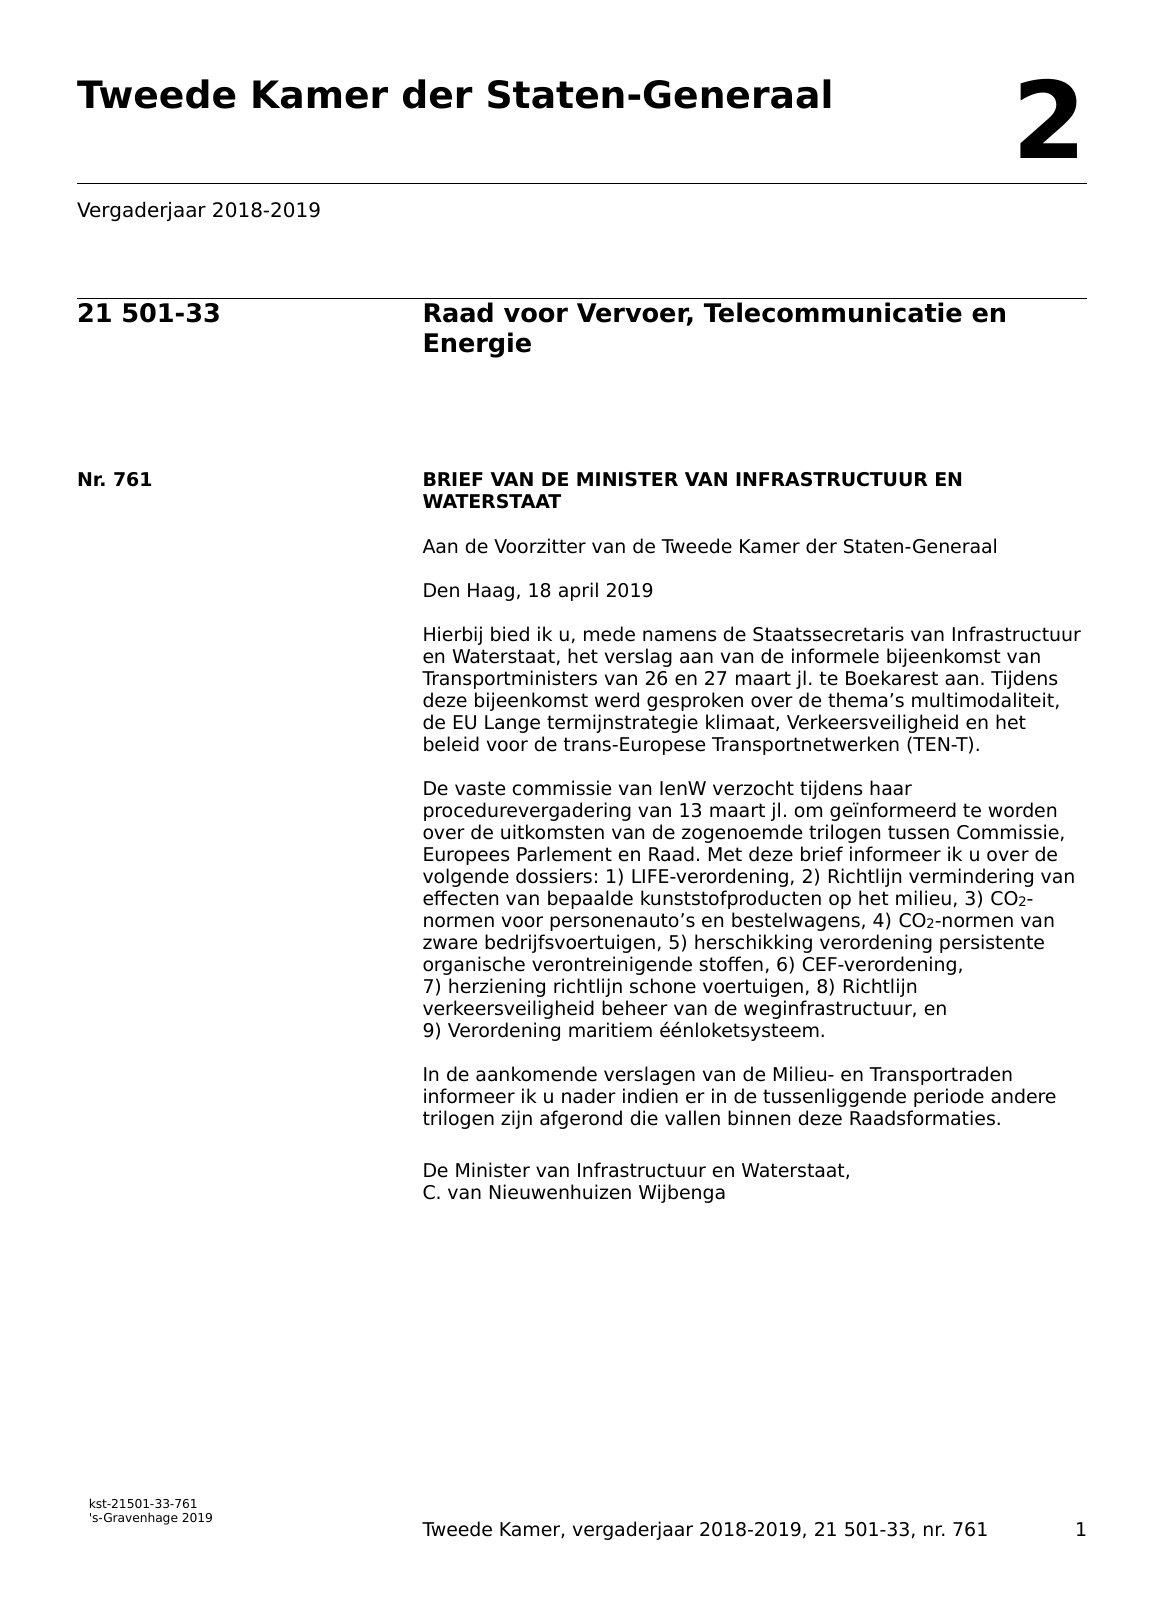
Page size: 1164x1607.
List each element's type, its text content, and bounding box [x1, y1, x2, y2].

text In de aankomende verslagen van de Milieu- en Transportraden informeer ik u nader indien er in de tussenliggende periode andere trilogen zijn afgerond die vallen binnen deze Raadsformaties. [422, 1064, 1087, 1130]
text Hierbij bied ik u, mede namens de Staatssecretaris van Infrastructuur en Waterstaat, het verslag aan van de informele bijeenkomst van Transportministers van 26 en 27 maart jl. te Boekarest aan. Tijdens deze bijeenkomst werd gesproken over de thema’s multimodaliteit, de EU Lange termijnstrategie klimaat, Verkeersveiligheid en het beleid voor de trans-Europese Transportnetwerken (TEN-T). [422, 624, 1087, 756]
text kst-21501-33-761 [88, 1497, 323, 1511]
text 's-Gravenhage 2019 [88, 1511, 323, 1525]
text Aan de Voorzitter van de Tweede Kamer der Staten-Generaal [422, 536, 1087, 557]
table_header 2 [886, 59, 1087, 183]
subtitle Nr. 761 BRIEF VAN DE MINISTER VAN INFRASTRUCTUUR EN WATERSTAAT [77, 469, 1087, 513]
text Den Haag, 18 april 2019 [422, 580, 1087, 602]
text De Minister van Infrastructuur en Waterstaat, C. van Nieuwenhuizen Wijbenga [422, 1160, 1087, 1204]
subtitle 21 501-33 Raad voor Vervoer, Telecommunicatie en Energie [77, 299, 1087, 358]
text De vaste commissie van IenW verzocht tijdens haar procedurevergadering van 13 maart jl. om geïnformeerd te worden over de uitkomsten van de zogenoemde trilogen tussen Commissie, Europees Parlement en Raad. Met deze brief informeer ik u over de volgende dossiers: 1) LIFE-verordening, 2) Richtlijn vermindering van effecten van bepaalde kunststofproducten op het milieu, 3) CO2-normen voor personenauto’s en bestelwagens, 4) CO2-normen van zware bedrijfsvoertuigen, 5) herschikking verordening persistente organische verontreinigende stoffen, 6) CEF-verordening, 7) herziening richtlijn schone voertuigen, 8) Richtlijn verkeersveiligheid beheer van de weginfrastructuur, en 9) Verordening maritiem éénloketsysteem. [422, 778, 1087, 1042]
table_header Tweede Kamer der Staten-Generaal [77, 59, 886, 183]
table_cell Vergaderjaar 2018-2019 [77, 184, 1087, 298]
